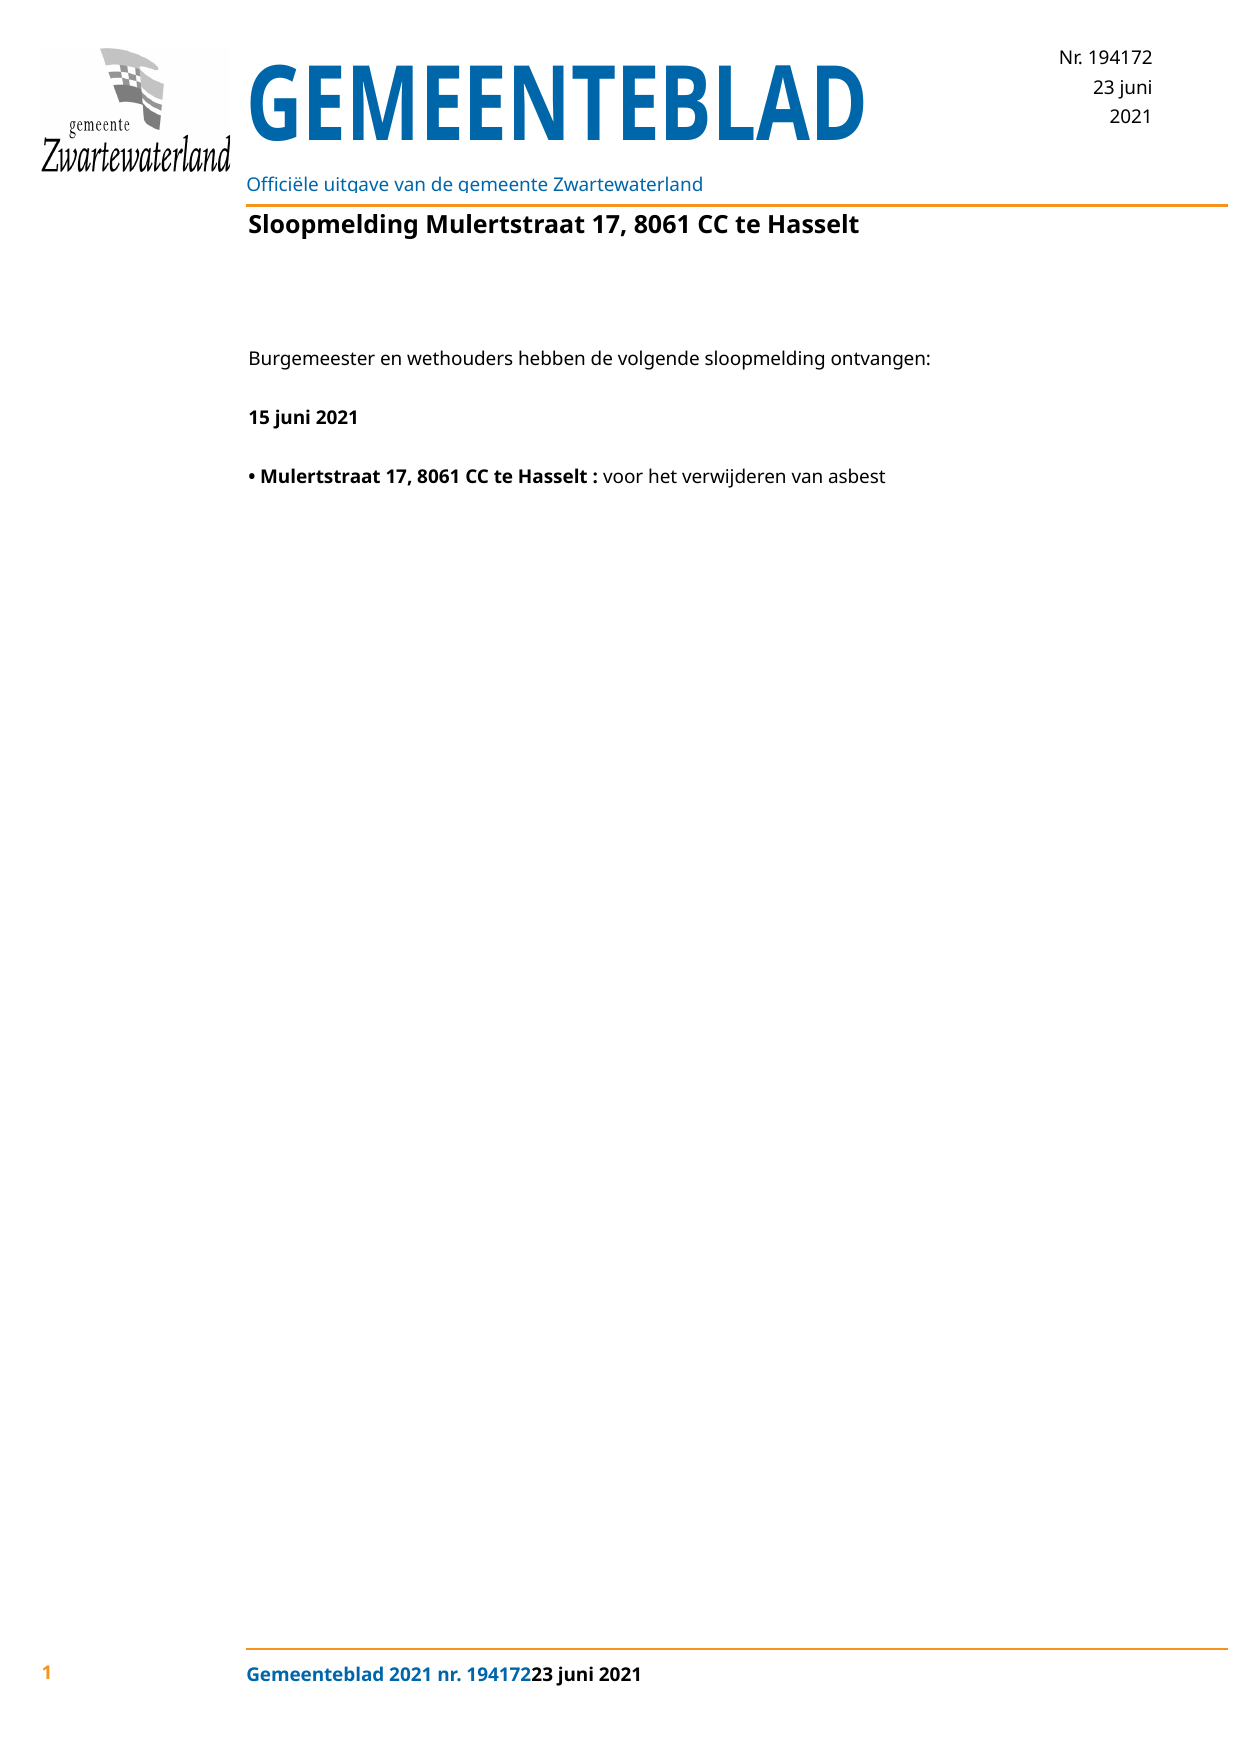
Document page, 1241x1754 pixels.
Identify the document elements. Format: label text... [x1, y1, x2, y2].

text Sloopmelding Mulertstraat 17, 8061 CC te Hasselt [248, 207, 1152, 241]
text Burgemeester en wethouders hebben de volgende sloopmelding ontvangen: [248, 345, 1152, 371]
text 15 juni 2021 [248, 404, 1152, 430]
picture [41, 47, 231, 172]
text • Mulertstraat 17, 8061 CC te Hasselt : voor het verwijderen van asbest [248, 464, 1152, 489]
